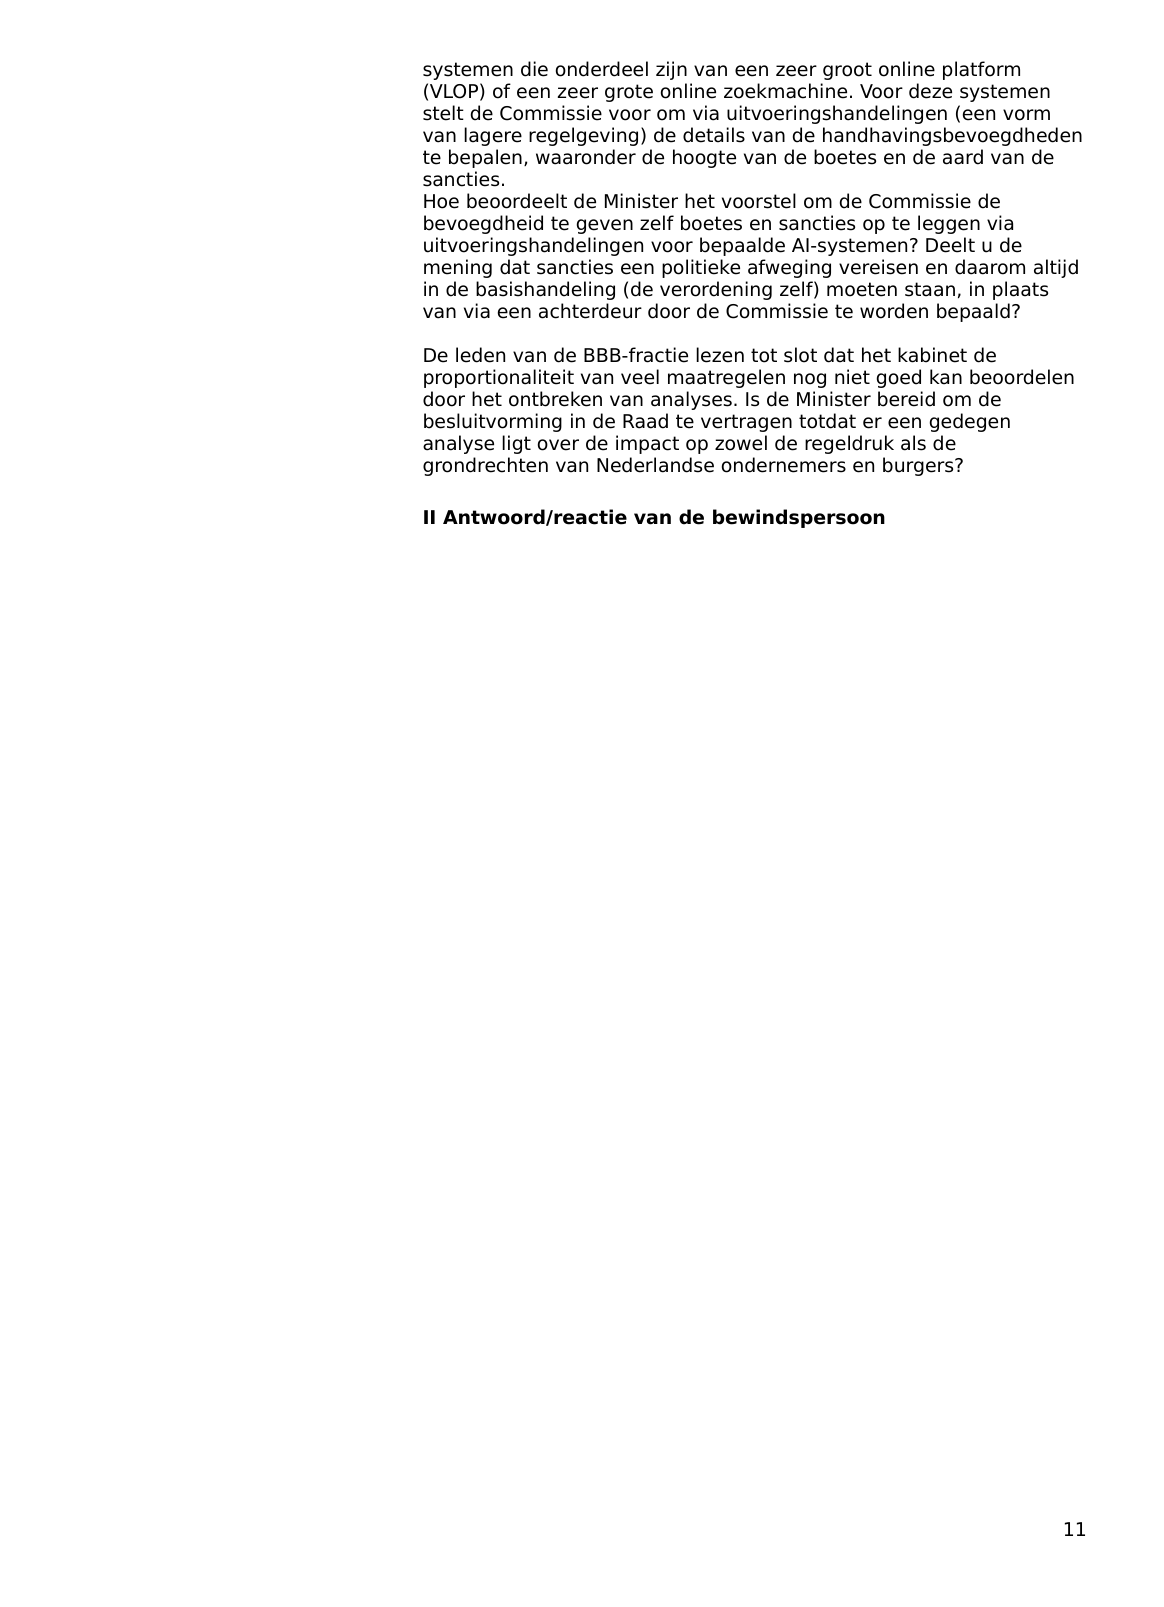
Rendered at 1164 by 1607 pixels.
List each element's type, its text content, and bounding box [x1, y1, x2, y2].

subtitle II Antwoord/reactie van de bewindspersoon [422, 507, 1087, 529]
text Hoe beoordeelt de Minister het voorstel om de Commissie de bevoegdheid te geven zelf boetes en sancties op te leggen via uitvoeringshandelingen voor bepaalde AI-systemen? Deelt u de mening dat sancties een politieke afweging vereisen en daarom altijd in de basishandeling (de verordening zelf) moeten staan, in plaats van via een achterdeur door de Commissie te worden bepaald? [422, 191, 1087, 323]
text systemen die onderdeel zijn van een zeer groot online platform (VLOP) of een zeer grote online zoekmachine. Voor deze systemen stelt de Commissie voor om via uitvoeringshandelingen (een vorm van lagere regelgeving) de details van de handhavingsbevoegdheden te bepalen, waaronder de hoogte van de boetes en de aard van de sancties. [422, 59, 1087, 191]
text De leden van de BBB-fractie lezen tot slot dat het kabinet de proportionaliteit van veel maatregelen nog niet goed kan beoordelen door het ontbreken van analyses. Is de Minister bereid om de besluitvorming in de Raad te vertragen totdat er een gedegen analyse ligt over de impact op zowel de regeldruk als de grondrechten van Nederlandse ondernemers en burgers? [422, 345, 1087, 477]
